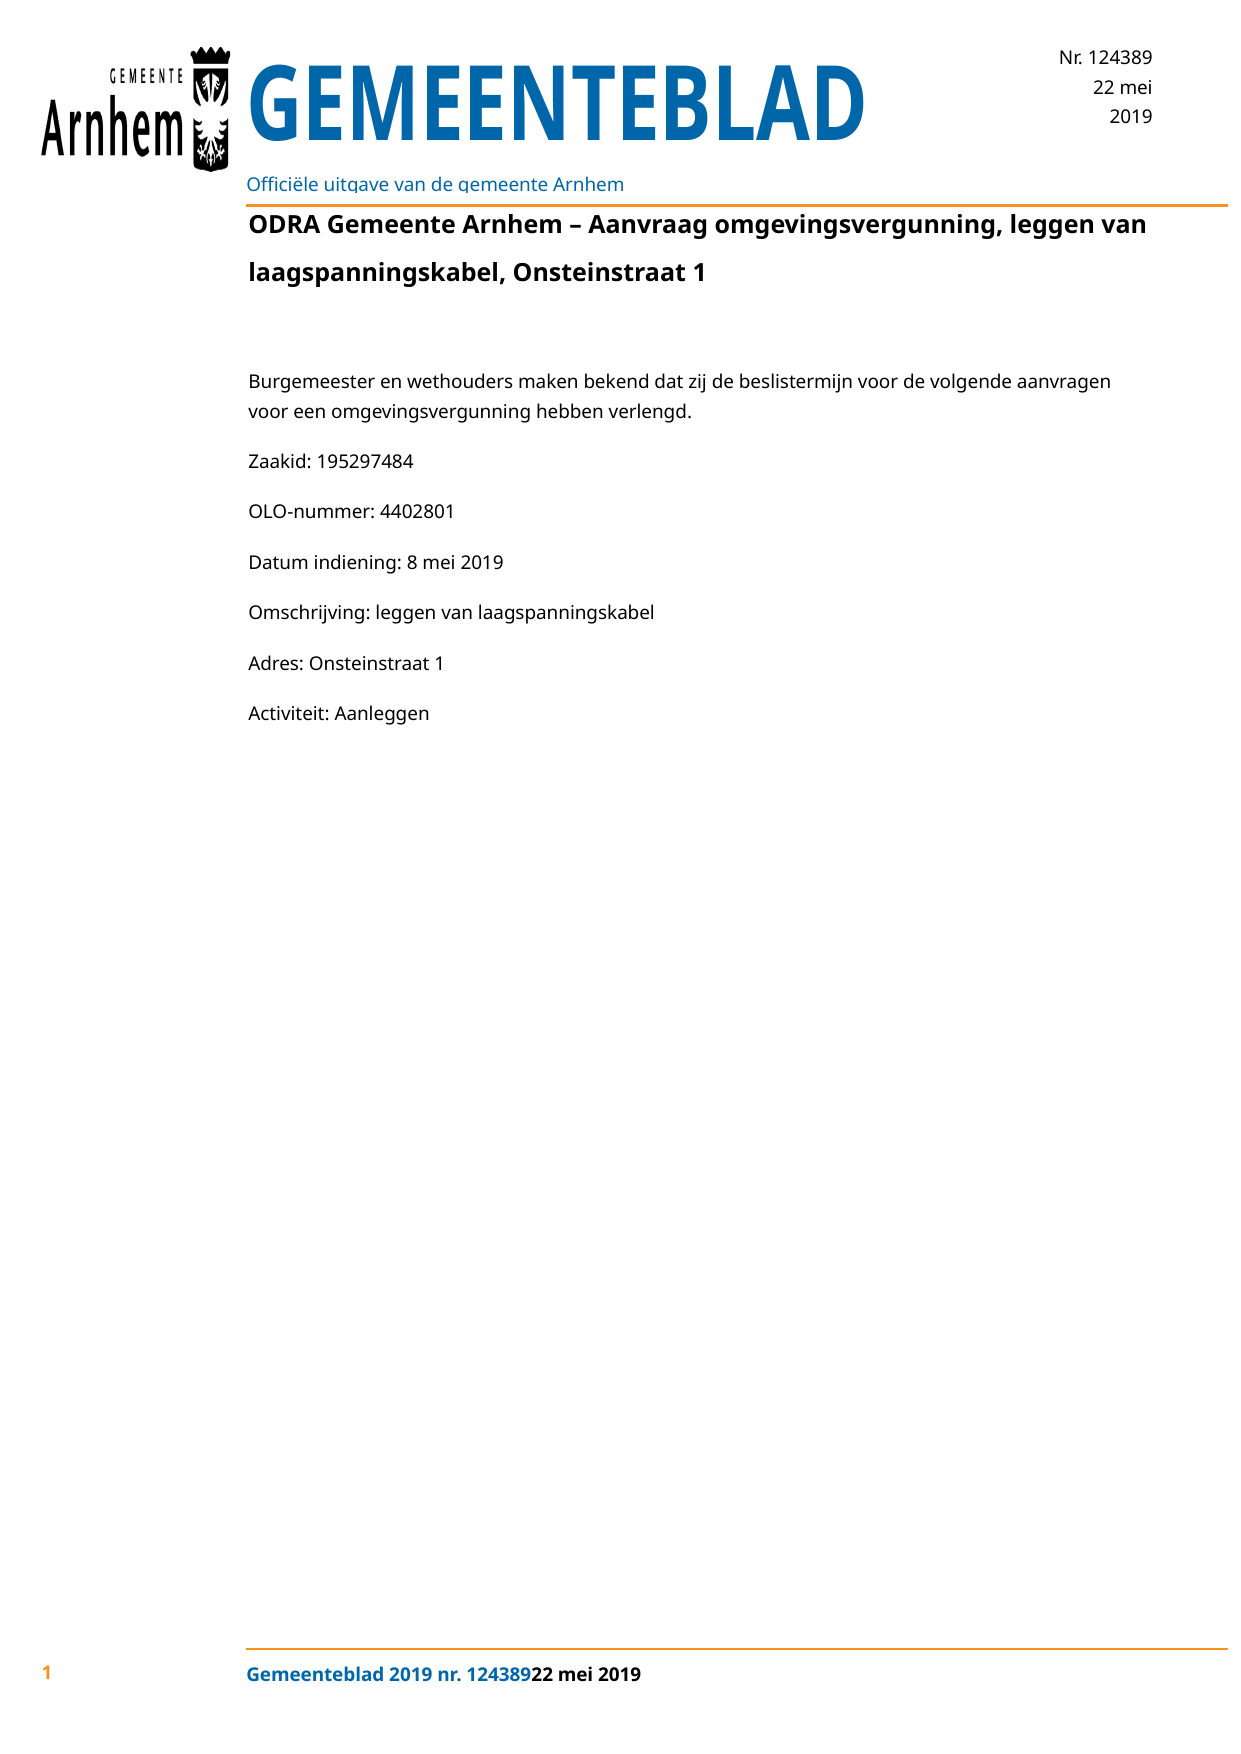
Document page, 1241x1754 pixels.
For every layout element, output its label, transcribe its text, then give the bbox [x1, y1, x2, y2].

text Datum indiening: 8 mei 2019 [248, 549, 1152, 575]
text Adres: Onsteinstraat 1 [248, 650, 1152, 676]
text OLO-nummer: 4402801 [248, 499, 1152, 524]
text Zaakid: 195297484 [248, 448, 1152, 474]
text Omschrijving: leggen van laagspanningskabel [248, 599, 1152, 625]
text Activiteit: Aanleggen [248, 700, 1152, 726]
picture [41, 47, 231, 172]
text Burgemeester en wethouders maken bekend dat zij de beslistermijn voor de volgende aanvragen voor een omgevingsvergunning hebben verlengd. [248, 368, 1152, 424]
text ODRA Gemeente Arnhem – Aanvraag omgevingsvergunning, leggen van laagspanningskabel, Onsteinstraat 1 [248, 207, 1152, 288]
